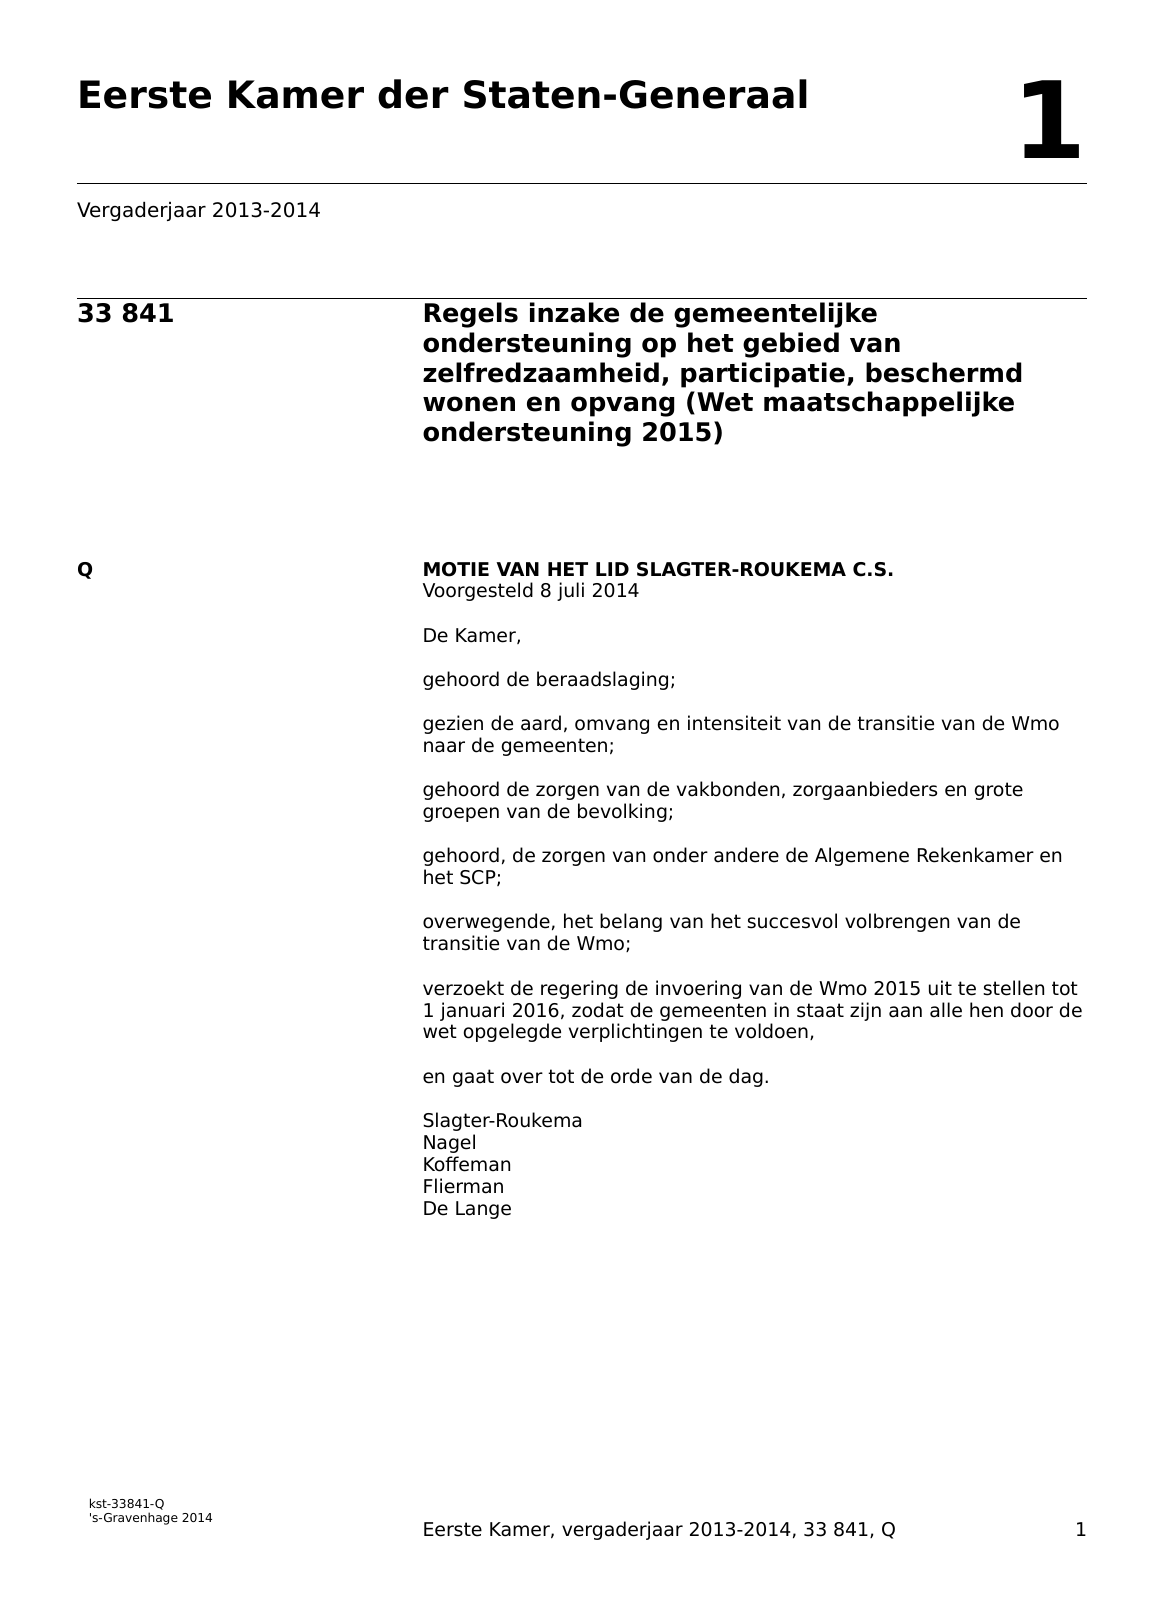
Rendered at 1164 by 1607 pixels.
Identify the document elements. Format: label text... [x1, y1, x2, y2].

text Koffeman [422, 1154, 1087, 1176]
text en gaat over tot de orde van de dag. [422, 1066, 1087, 1088]
subtitle Q MOTIE VAN HET LID SLAGTER-ROUKEMA C.S. [77, 558, 1087, 580]
text De Lange [422, 1198, 1087, 1220]
text gehoord, de zorgen van onder andere de Algemene Rekenkamer en het SCP; [422, 845, 1087, 889]
text overwegende, het belang van het succesvol volbrengen van de transitie van de Wmo; [422, 911, 1087, 955]
text Flierman [422, 1176, 1087, 1198]
text kst-33841-Q [88, 1497, 323, 1511]
text gezien de aard, omvang en intensiteit van de transitie van de Wmo naar de gemeenten; [422, 713, 1087, 757]
table_header 1 [886, 59, 1087, 183]
text Nagel [422, 1132, 1087, 1154]
text Slagter-Roukema [422, 1110, 1087, 1132]
text verzoekt de regering de invoering van de Wmo 2015 uit te stellen tot 1 januari 2016, zodat de gemeenten in staat zijn aan alle hen door de wet opgelegde verplichtingen te voldoen, [422, 977, 1087, 1043]
table_header Eerste Kamer der Staten-Generaal [77, 59, 886, 183]
text gehoord de zorgen van de vakbonden, zorgaanbieders en grote groepen van de bevolking; [422, 779, 1087, 823]
text gehoord de beraadslaging; [422, 669, 1087, 691]
text Voorgesteld 8 juli 2014 [422, 580, 1087, 602]
subtitle 33 841 Regels inzake de gemeentelijke ondersteuning op het gebied van zelfredzaamheid, participatie, beschermd wonen en opvang (Wet maatschappelijke ondersteuning 2015) [77, 299, 1087, 447]
text 's-Gravenhage 2014 [88, 1511, 323, 1525]
text De Kamer, [422, 624, 1087, 647]
table_cell Vergaderjaar 2013-2014 [77, 184, 1087, 298]
